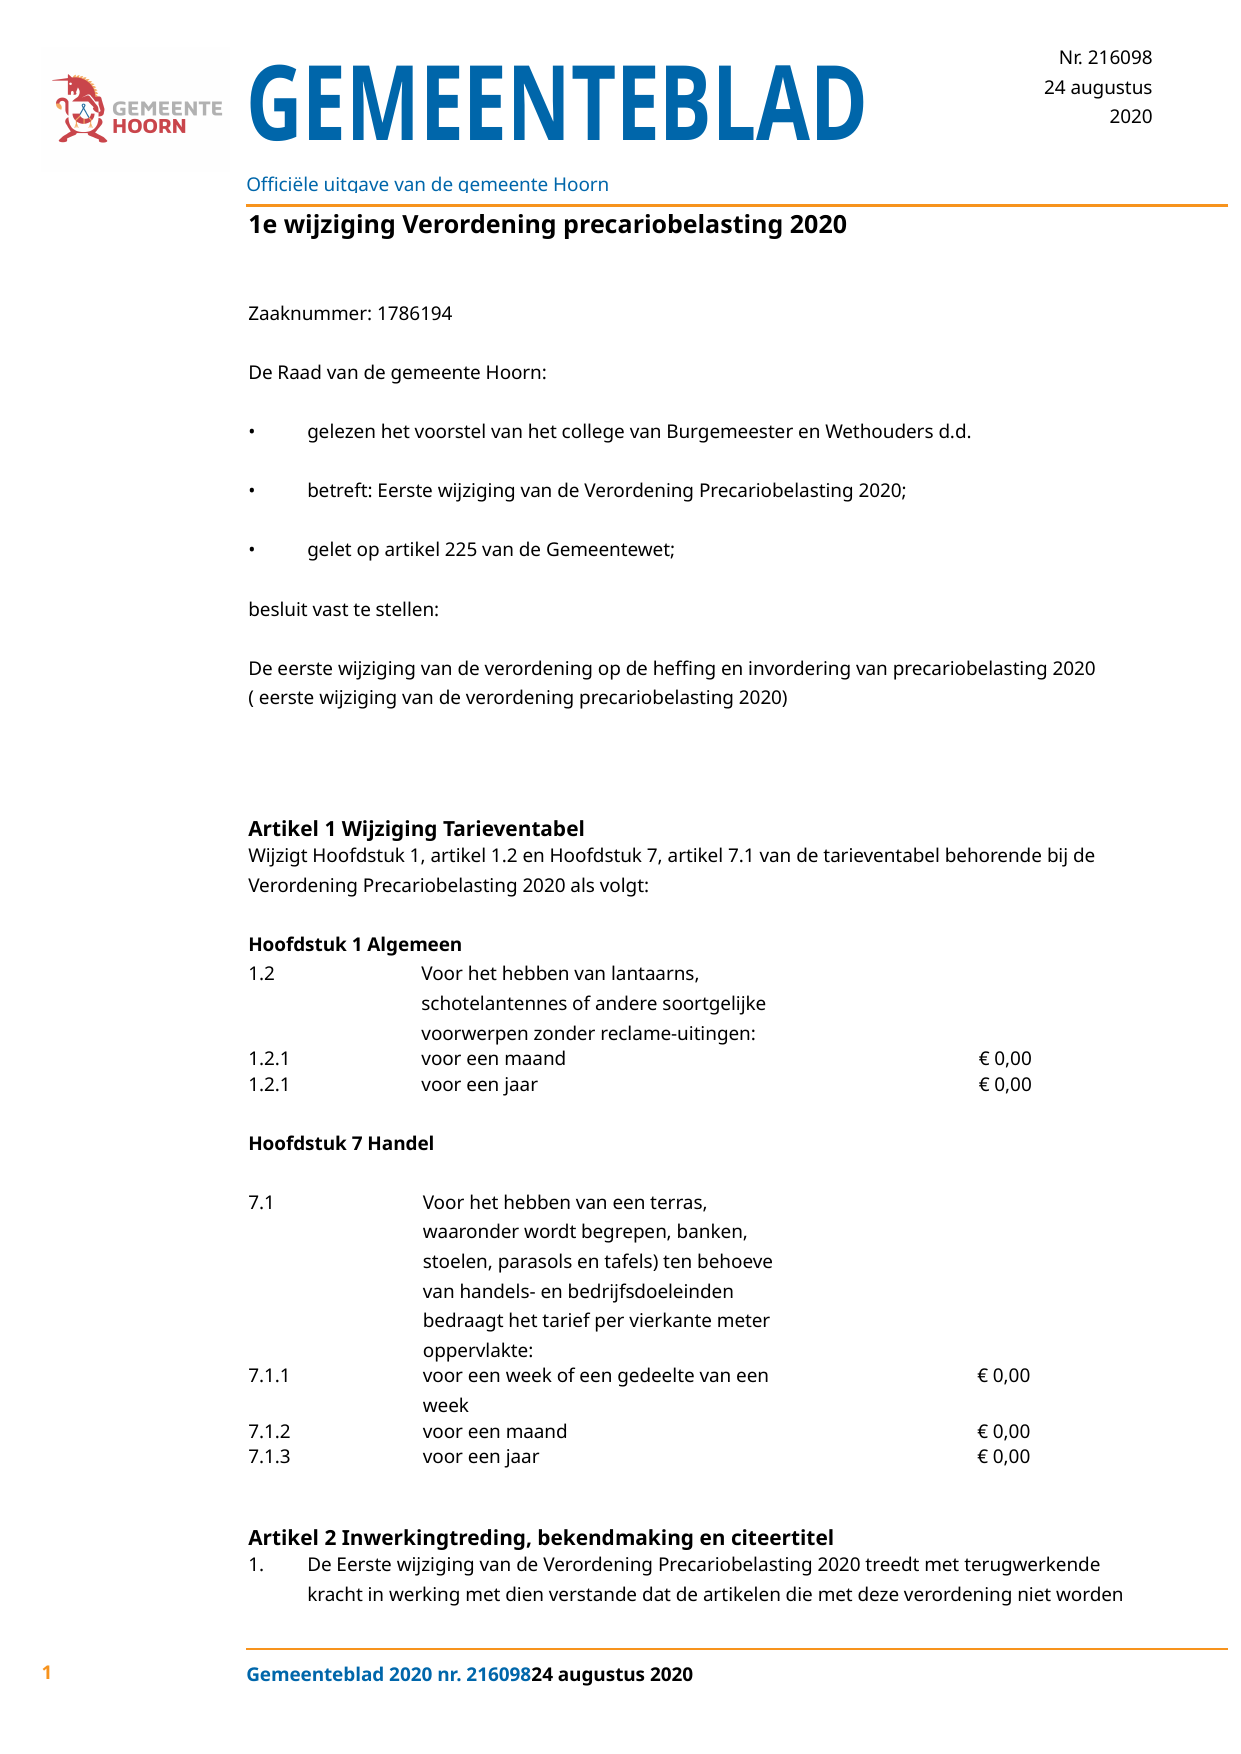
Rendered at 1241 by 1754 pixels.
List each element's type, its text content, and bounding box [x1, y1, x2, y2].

text Artikel 1 Wijziging Tarieventabel [248, 814, 1152, 842]
table_cell [790, 1046, 978, 1071]
list betreft: Eerste wijziging van de Verordening Precariobelasting 2020; [248, 477, 1152, 503]
list gelet op artikel 225 van de Gemeentewet; [248, 537, 1152, 562]
table_cell € 0,00 [979, 1071, 1152, 1097]
table_header Voor het hebben van lantaarns, schotelantennes of andere soortgelijke voorwerpen zonder reclame-uitingen: [421, 961, 790, 1046]
list gelezen het voorstel van het college van Burgemeester en Wethouders d.d. [248, 418, 1152, 444]
table_cell 7.1.2 [248, 1418, 423, 1444]
table_cell voor een maand [423, 1418, 802, 1444]
table_cell € 0,00 [977, 1444, 1152, 1469]
table_cell 7.1.1 [248, 1363, 423, 1418]
text Wijzigt Hoofdstuk 1, artikel 1.2 en Hoofdstuk 7, artikel 7.1 van de tarieventabel behorende bij de Verordening Precariobelasting 2020 als volgt: [248, 842, 1152, 897]
list De Eerste wijziging van de Verordening Precariobelasting 2020 treedt met terugwerkende kracht in werking met dien verstande dat de artikelen die met deze verordening niet worden [248, 1552, 1152, 1607]
text besluit vast te stellen: [248, 596, 1152, 621]
table_header [790, 961, 978, 1046]
table_header [979, 961, 1152, 1046]
table_cell € 0,00 [977, 1363, 1152, 1418]
table_header 7.1 [248, 1189, 423, 1363]
text Artikel 2 Inwerkingtreding, bekendmaking en citeertitel [248, 1523, 1152, 1552]
table_cell [802, 1418, 977, 1444]
table_cell voor een jaar [423, 1444, 802, 1469]
table_cell 1.2.1 [248, 1071, 421, 1097]
text Hoofdstuk 1 Algemeen [248, 931, 1152, 957]
table_cell € 0,00 [977, 1418, 1152, 1444]
table_header [977, 1189, 1152, 1363]
text Zaaknummer: 1786194 [248, 300, 1152, 326]
table_cell [802, 1444, 977, 1469]
table_cell € 0,00 [979, 1046, 1152, 1071]
text Hoofdstuk 7 Handel [248, 1130, 1152, 1156]
table_cell 1.2.1 [248, 1046, 421, 1071]
table_cell [802, 1363, 977, 1418]
table_header 1.2 [248, 961, 421, 1046]
table_header Voor het hebben van een terras, waaronder wordt begrepen, banken, stoelen, parasols en tafels) ten behoeve van handels- en bedrijfsdoeleinden bedraagt het tarief per vierkante meter oppervlakte: [423, 1189, 802, 1363]
text De Raad van de gemeente Hoorn: [248, 359, 1152, 385]
table_cell voor een week of een gedeelte van een week [423, 1363, 802, 1418]
table_cell voor een jaar [421, 1071, 790, 1097]
text De eerste wijziging van de verordening op de heffing en invordering van precariobelasting 2020 ( eerste wijziging van de verordening precariobelasting 2020) [248, 655, 1152, 710]
text 1e wijziging Verordening precariobelasting 2020 [248, 207, 1152, 241]
table_cell 7.1.3 [248, 1444, 423, 1469]
table_header [802, 1189, 977, 1363]
table_cell [790, 1071, 978, 1097]
table_cell voor een maand [421, 1046, 790, 1071]
picture [41, 47, 231, 172]
